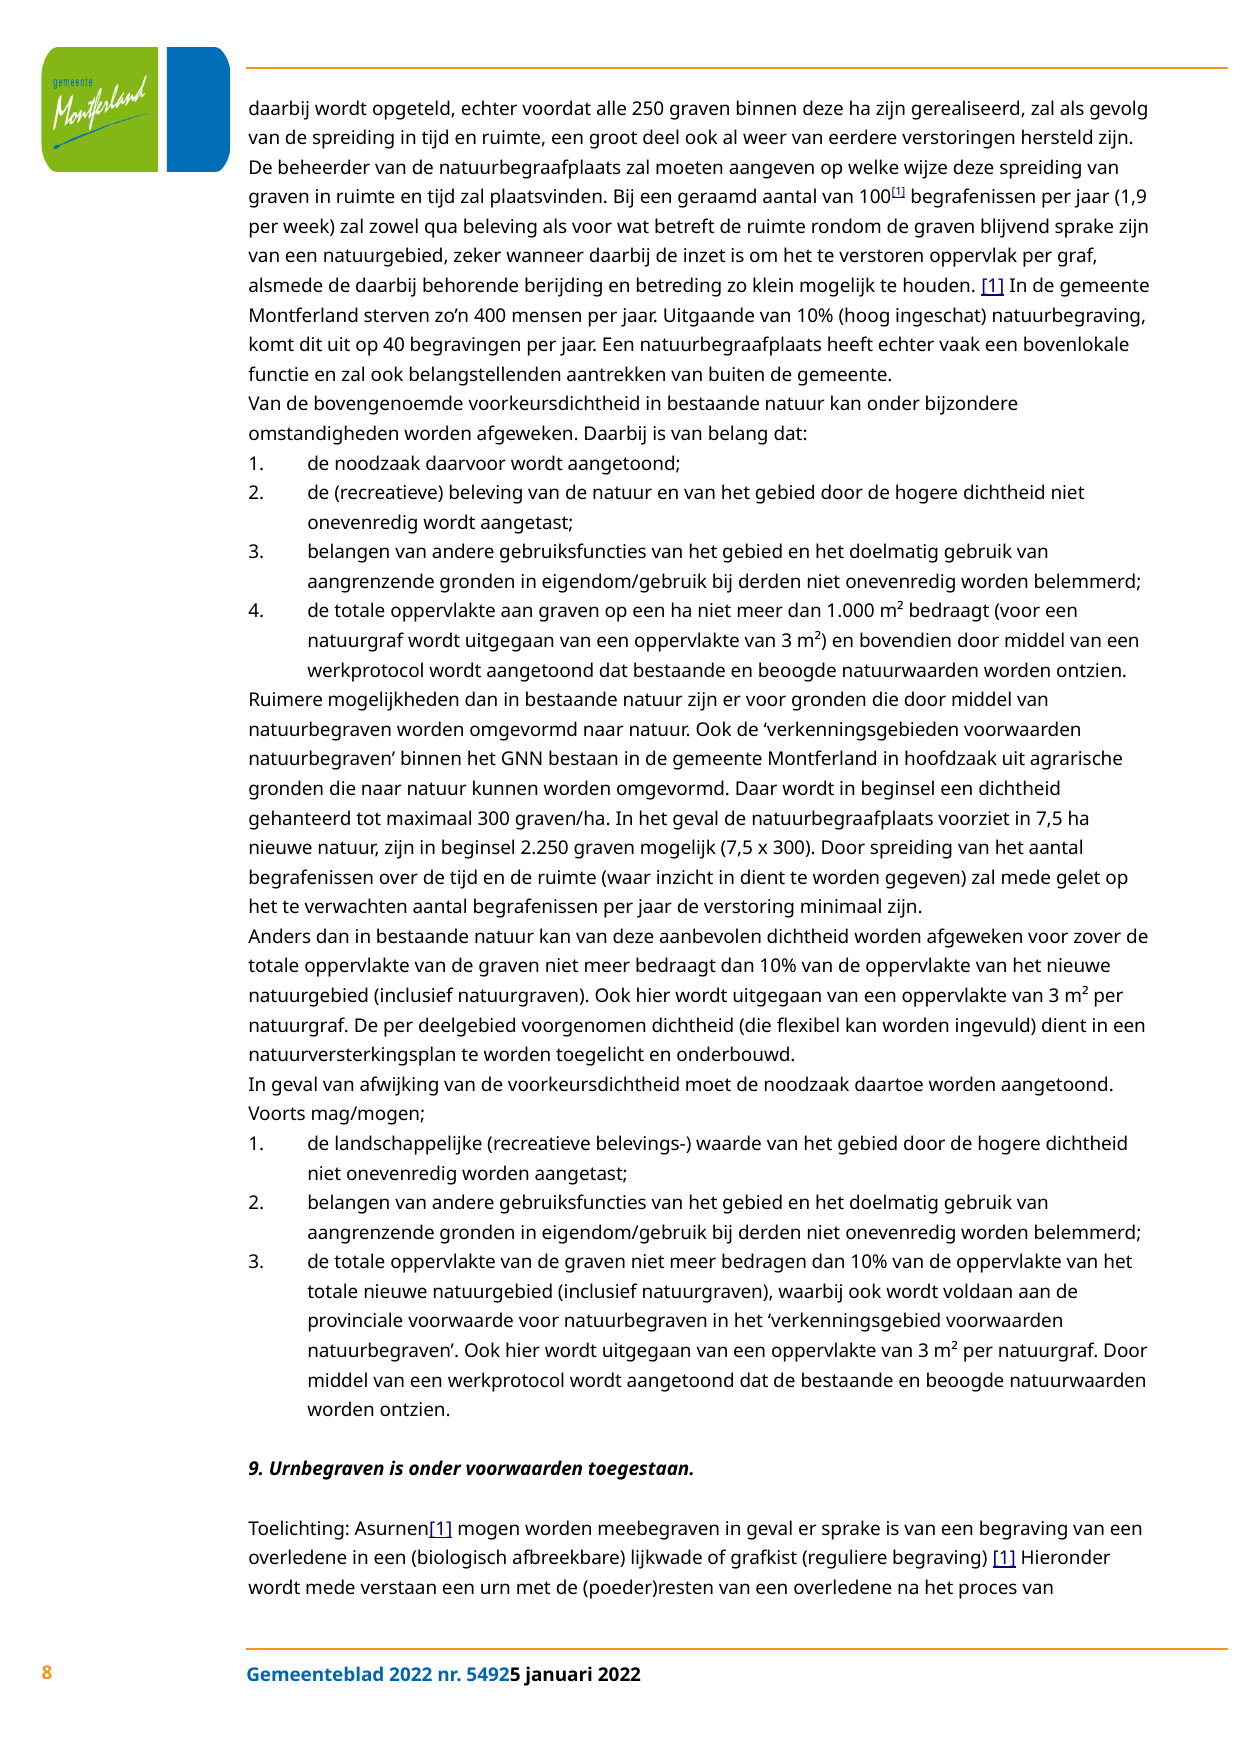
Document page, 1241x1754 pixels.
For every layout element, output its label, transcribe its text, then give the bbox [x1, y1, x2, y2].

list de noodzaak daarvoor wordt aangetoond; [248, 450, 1152, 476]
picture [41, 47, 231, 172]
list de landschappelijke (recreatieve belevings-) waarde van het gebied door de hogere dichtheid niet onevenredig worden aangetast; [248, 1130, 1152, 1186]
text daarbij wordt opgeteld, echter voordat alle 250 graven binnen deze ha zijn gerealiseerd, zal als gevolg van de spreiding in tijd en ruimte, een groot deel ook al weer van eerdere verstoringen hersteld zijn. De beheerder van de natuurbegraafplaats zal moeten aangeven op welke wijze deze spreiding van graven in ruimte en tijd zal plaatsvinden. Bij een geraamd aantal van 100[1] begrafenissen per jaar (1,9 per week) zal zowel qua beleving als voor wat betreft de ruimte rondom de graven blijvend sprake zijn van een natuurgebied, zeker wanneer daarbij de inzet is om het te verstoren oppervlak per graf, alsmede de daarbij behorende berijding en betreding zo klein mogelijk te houden. [1] In de gemeente Montferland sterven zo’n 400 mensen per jaar. Uitgaande van 10% (hoog ingeschat) natuurbegraving, komt dit uit op 40 begravingen per jaar. Een natuurbegraafplaats heeft echter vaak een bovenlokale functie en zal ook belangstellenden aantrekken van buiten de gemeente. [248, 95, 1152, 387]
text In geval van afwijking van de voorkeursdichtheid moet de noodzaak daartoe worden aangetoond. Voorts mag/mogen; [248, 1071, 1152, 1126]
list de totale oppervlakte van de graven niet meer bedragen dan 10% van de oppervlakte van het totale nieuwe natuurgebied (inclusief natuurgraven), waarbij ook wordt voldaan aan de provinciale voorwaarde voor natuurbegraven in het ‘verkenningsgebied voorwaarden natuurbegraven’. Ook hier wordt uitgegaan van een oppervlakte van 3 m² per natuurgraf. Door middel van een werkprotocol wordt aangetoond dat de bestaande en beoogde natuurwaarden worden ontzien. [248, 1248, 1152, 1422]
text 9. Urnbegraven is onder voorwaarden toegestaan. [248, 1456, 1152, 1481]
list de (recreatieve) beleving van de natuur en van het gebied door de hogere dichtheid niet onevenredig wordt aangetast; [248, 479, 1152, 535]
text Toelichting: Asurnen[1] mogen worden meebegraven in geval er sprake is van een begraving van een overledene in een (biologisch afbreekbare) lijkwade of grafkist (reguliere begraving) [1] Hieronder wordt mede verstaan een urn met de (poeder)resten van een overledene na het proces van [248, 1515, 1152, 1600]
list belangen van andere gebruiksfuncties van het gebied en het doelmatig gebruik van aangrenzende gronden in eigendom/gebruik bij derden niet onevenredig worden belemmerd; [248, 538, 1152, 594]
text Van de bovengenoemde voorkeursdichtheid in bestaande natuur kan onder bijzondere omstandigheden worden afgeweken. Daarbij is van belang dat: [248, 391, 1152, 446]
list belangen van andere gebruiksfuncties van het gebied en het doelmatig gebruik van aangrenzende gronden in eigendom/gebruik bij derden niet onevenredig worden belemmerd; [248, 1189, 1152, 1245]
list de totale oppervlakte aan graven op een ha niet meer dan 1.000 m² bedraagt (voor een natuurgraf wordt uitgegaan van een oppervlakte van 3 m²) en bovendien door middel van een werkprotocol wordt aangetoond dat bestaande en beoogde natuurwaarden worden ontzien. [248, 598, 1152, 683]
text Ruimere mogelijkheden dan in bestaande natuur zijn er voor gronden die door middel van natuurbegraven worden omgevormd naar natuur. Ook de ‘verkenningsgebieden voorwaarden natuurbegraven’ binnen het GNN bestaan in de gemeente Montferland in hoofdzaak uit agrarische gronden die naar natuur kunnen worden omgevormd. Daar wordt in beginsel een dichtheid gehanteerd tot maximaal 300 graven/ha. In het geval de natuurbegraafplaats voorziet in 7,5 ha nieuwe natuur, zijn in beginsel 2.250 graven mogelijk (7,5 x 300). Door spreiding van het aantal begrafenissen over de tijd en de ruimte (waar inzicht in dient te worden gegeven) zal mede gelet op het te verwachten aantal begrafenissen per jaar de verstoring minimaal zijn. [248, 686, 1152, 919]
text Anders dan in bestaande natuur kan van deze aanbevolen dichtheid worden afgeweken voor zover de totale oppervlakte van de graven niet meer bedraagt dan 10% van de oppervlakte van het nieuwe natuurgebied (inclusief natuurgraven). Ook hier wordt uitgegaan van een oppervlakte van 3 m² per natuurgraf. De per deelgebied voorgenomen dichtheid (die flexibel kan worden ingevuld) dient in een natuurversterkingsplan te worden toegelicht en onderbouwd. [248, 923, 1152, 1067]
